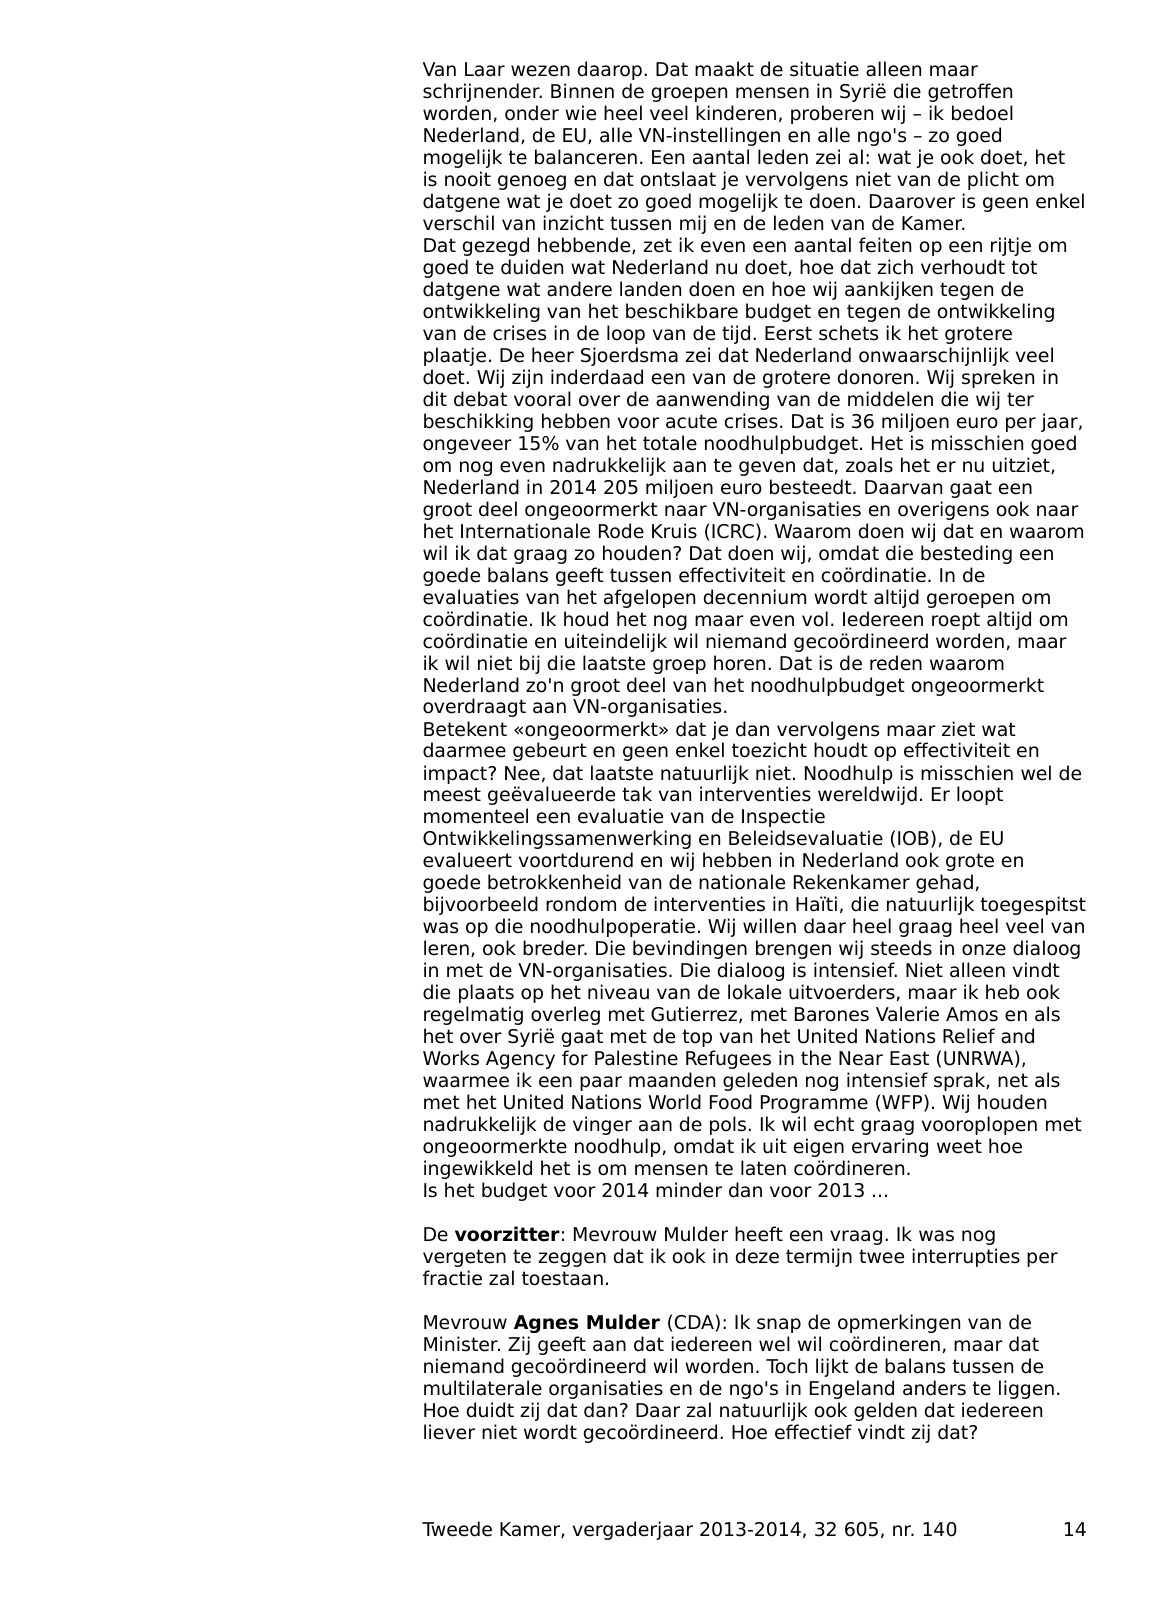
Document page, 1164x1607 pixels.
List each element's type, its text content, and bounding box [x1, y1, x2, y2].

text Van Laar wezen daarop. Dat maakt de situatie alleen maar schrijnender. Binnen de groepen mensen in Syrië die getroffen worden, onder wie heel veel kinderen, proberen wij – ik bedoel Nederland, de EU, alle VN-instellingen en alle ngo's – zo goed mogelijk te balanceren. Een aantal leden zei al: wat je ook doet, het is nooit genoeg en dat ontslaat je vervolgens niet van de plicht om datgene wat je doet zo goed mogelijk te doen. Daarover is geen enkel verschil van inzicht tussen mij en de leden van de Kamer. [422, 59, 1087, 235]
text Is het budget voor 2014 minder dan voor 2013 ... [422, 1180, 1087, 1202]
text Betekent «ongeoormerkt» dat je dan vervolgens maar ziet wat daarmee gebeurt en geen enkel toezicht houdt op effectiviteit en impact? Nee, dat laatste natuurlijk niet. Noodhulp is misschien wel de meest geëvalueerde tak van interventies wereldwijd. Er loopt momenteel een evaluatie van de Inspectie Ontwikkelingssamenwerking en Beleidsevaluatie (IOB), de EU evalueert voortdurend en wij hebben in Nederland ook grote en goede betrokkenheid van de nationale Rekenkamer gehad, bijvoorbeeld rondom de interventies in Haïti, die natuurlijk toegespitst was op die noodhulpoperatie. Wij willen daar heel graag heel veel van leren, ook breder. Die bevindingen brengen wij steeds in onze dialoog in met de VN-organisaties. Die dialoog is intensief. Niet alleen vindt die plaats op het niveau van de lokale uitvoerders, maar ik heb ook regelmatig overleg met Gutierrez, met Barones Valerie Amos en als het over Syrië gaat met de top van het United Nations Relief and Works Agency for Palestine Refugees in the Near East (UNRWA), waarmee ik een paar maanden geleden nog intensief sprak, net als met het United Nations World Food Programme (WFP). Wij houden nadrukkelijk de vinger aan de pols. Ik wil echt graag vooroplopen met ongeoormerkte noodhulp, omdat ik uit eigen ervaring weet hoe ingewikkeld het is om mensen te laten coördineren. [422, 718, 1087, 1180]
text De voorzitter: Mevrouw Mulder heeft een vraag. Ik was nog vergeten te zeggen dat ik ook in deze termijn twee interrupties per fractie zal toestaan. [422, 1224, 1087, 1290]
text Mevrouw Agnes Mulder (CDA): Ik snap de opmerkingen van de Minister. Zij geeft aan dat iedereen wel wil coördineren, maar dat niemand gecoördineerd wil worden. Toch lijkt de balans tussen de multilaterale organisaties en de ngo's in Engeland anders te liggen. Hoe duidt zij dat dan? Daar zal natuurlijk ook gelden dat iedereen liever niet wordt gecoördineerd. Hoe effectief vindt zij dat? [422, 1312, 1087, 1444]
text Dat gezegd hebbende, zet ik even een aantal feiten op een rijtje om goed te duiden wat Nederland nu doet, hoe dat zich verhoudt tot datgene wat andere landen doen en hoe wij aankijken tegen de ontwikkeling van het beschikbare budget en tegen de ontwikkeling van de crises in de loop van de tijd. Eerst schets ik het grotere plaatje. De heer Sjoerdsma zei dat Nederland onwaarschijnlijk veel doet. Wij zijn inderdaad een van de grotere donoren. Wij spreken in dit debat vooral over de aanwending van de middelen die wij ter beschikking hebben voor acute crises. Dat is 36 miljoen euro per jaar, ongeveer 15% van het totale noodhulpbudget. Het is misschien goed om nog even nadrukkelijk aan te geven dat, zoals het er nu uitziet, Nederland in 2014 205 miljoen euro besteedt. Daarvan gaat een groot deel ongeoormerkt naar VN-organisaties en overigens ook naar het Internationale Rode Kruis (ICRC). Waarom doen wij dat en waarom wil ik dat graag zo houden? Dat doen wij, omdat die besteding een goede balans geeft tussen effectiviteit en coördinatie. In de evaluaties van het afgelopen decennium wordt altijd geroepen om coördinatie. Ik houd het nog maar even vol. Iedereen roept altijd om coördinatie en uiteindelijk wil niemand gecoördineerd worden, maar ik wil niet bij die laatste groep horen. Dat is de reden waarom Nederland zo'n groot deel van het noodhulpbudget ongeoormerkt overdraagt aan VN-organisaties. [422, 235, 1087, 718]
